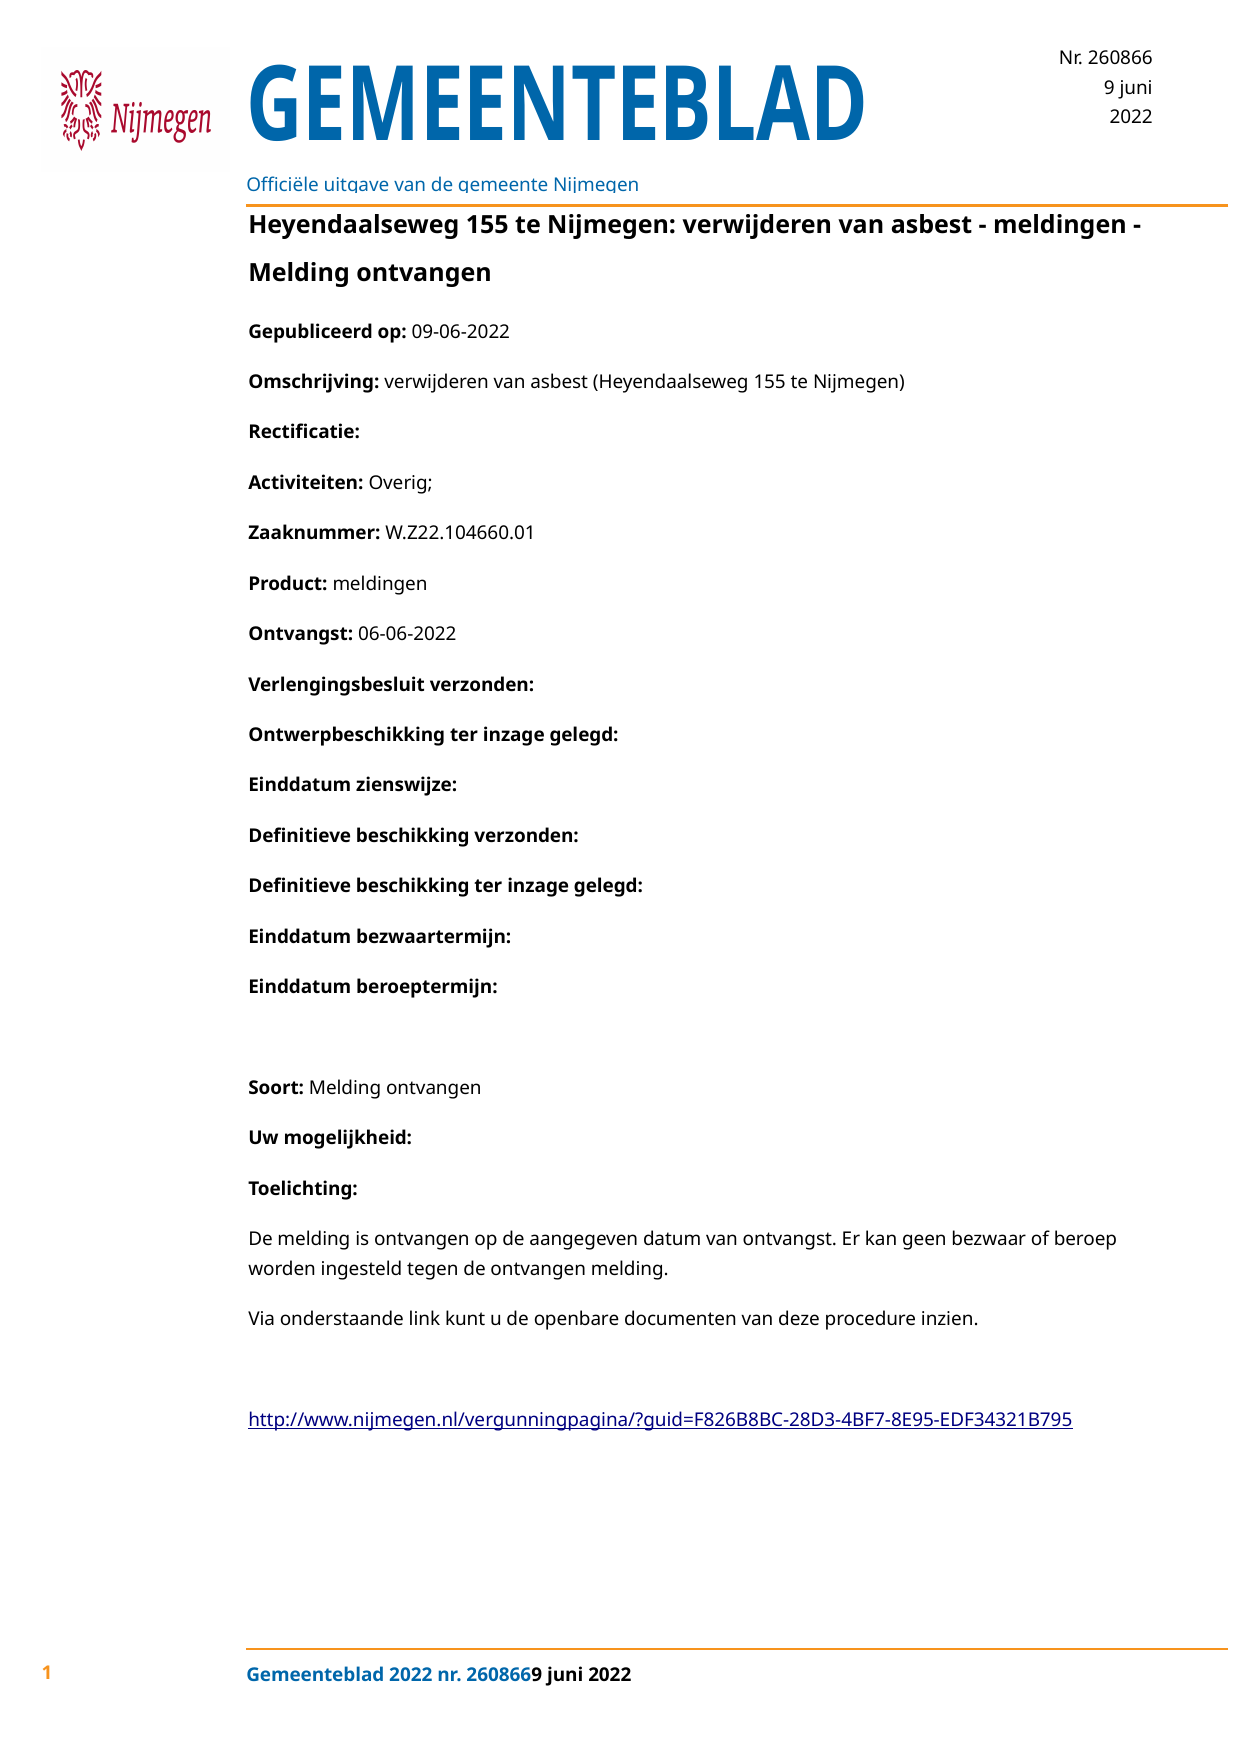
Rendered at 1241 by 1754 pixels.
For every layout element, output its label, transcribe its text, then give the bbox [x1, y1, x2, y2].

text Einddatum beroeptermijn: [248, 973, 1152, 999]
picture [41, 47, 231, 172]
text Rectificatie: [248, 419, 1152, 444]
text Via onderstaande link kunt u de openbare documenten van deze procedure inzien. [248, 1305, 1152, 1331]
text Ontwerpbeschikking ter inzage gelegd: [248, 721, 1152, 747]
text http://www.nijmegen.nl/vergunningpagina/?guid=F826B8BC-28D3-4BF7-8E95-EDF34321B795 [248, 1406, 1152, 1432]
text Gepubliceerd op: 09-06-2022 [248, 318, 1152, 344]
text Soort: Melding ontvangen [248, 1074, 1152, 1100]
text Product: meldingen [248, 570, 1152, 596]
text Definitieve beschikking ter inzage gelegd: [248, 872, 1152, 898]
text Ontvangst: 06-06-2022 [248, 620, 1152, 646]
text Activiteiten: Overig; [248, 469, 1152, 495]
text Toelichting: [248, 1175, 1152, 1201]
text Einddatum bezwaartermijn: [248, 923, 1152, 949]
text Definitieve beschikking verzonden: [248, 822, 1152, 848]
text Einddatum zienswijze: [248, 772, 1152, 797]
text Verlengingsbesluit verzonden: [248, 671, 1152, 697]
text Omschrijving: verwijderen van asbest (Heyendaalseweg 155 te Nijmegen) [248, 368, 1152, 394]
text Zaaknummer: W.Z22.104660.01 [248, 519, 1152, 545]
text De melding is ontvangen op de aangegeven datum van ontvangst. Er kan geen bezwaar of beroep worden ingesteld tegen de ontvangen melding. [248, 1225, 1152, 1281]
text Heyendaalseweg 155 te Nijmegen: verwijderen van asbest - meldingen - Melding ontvangen [248, 207, 1152, 288]
text Uw mogelijkheid: [248, 1124, 1152, 1150]
